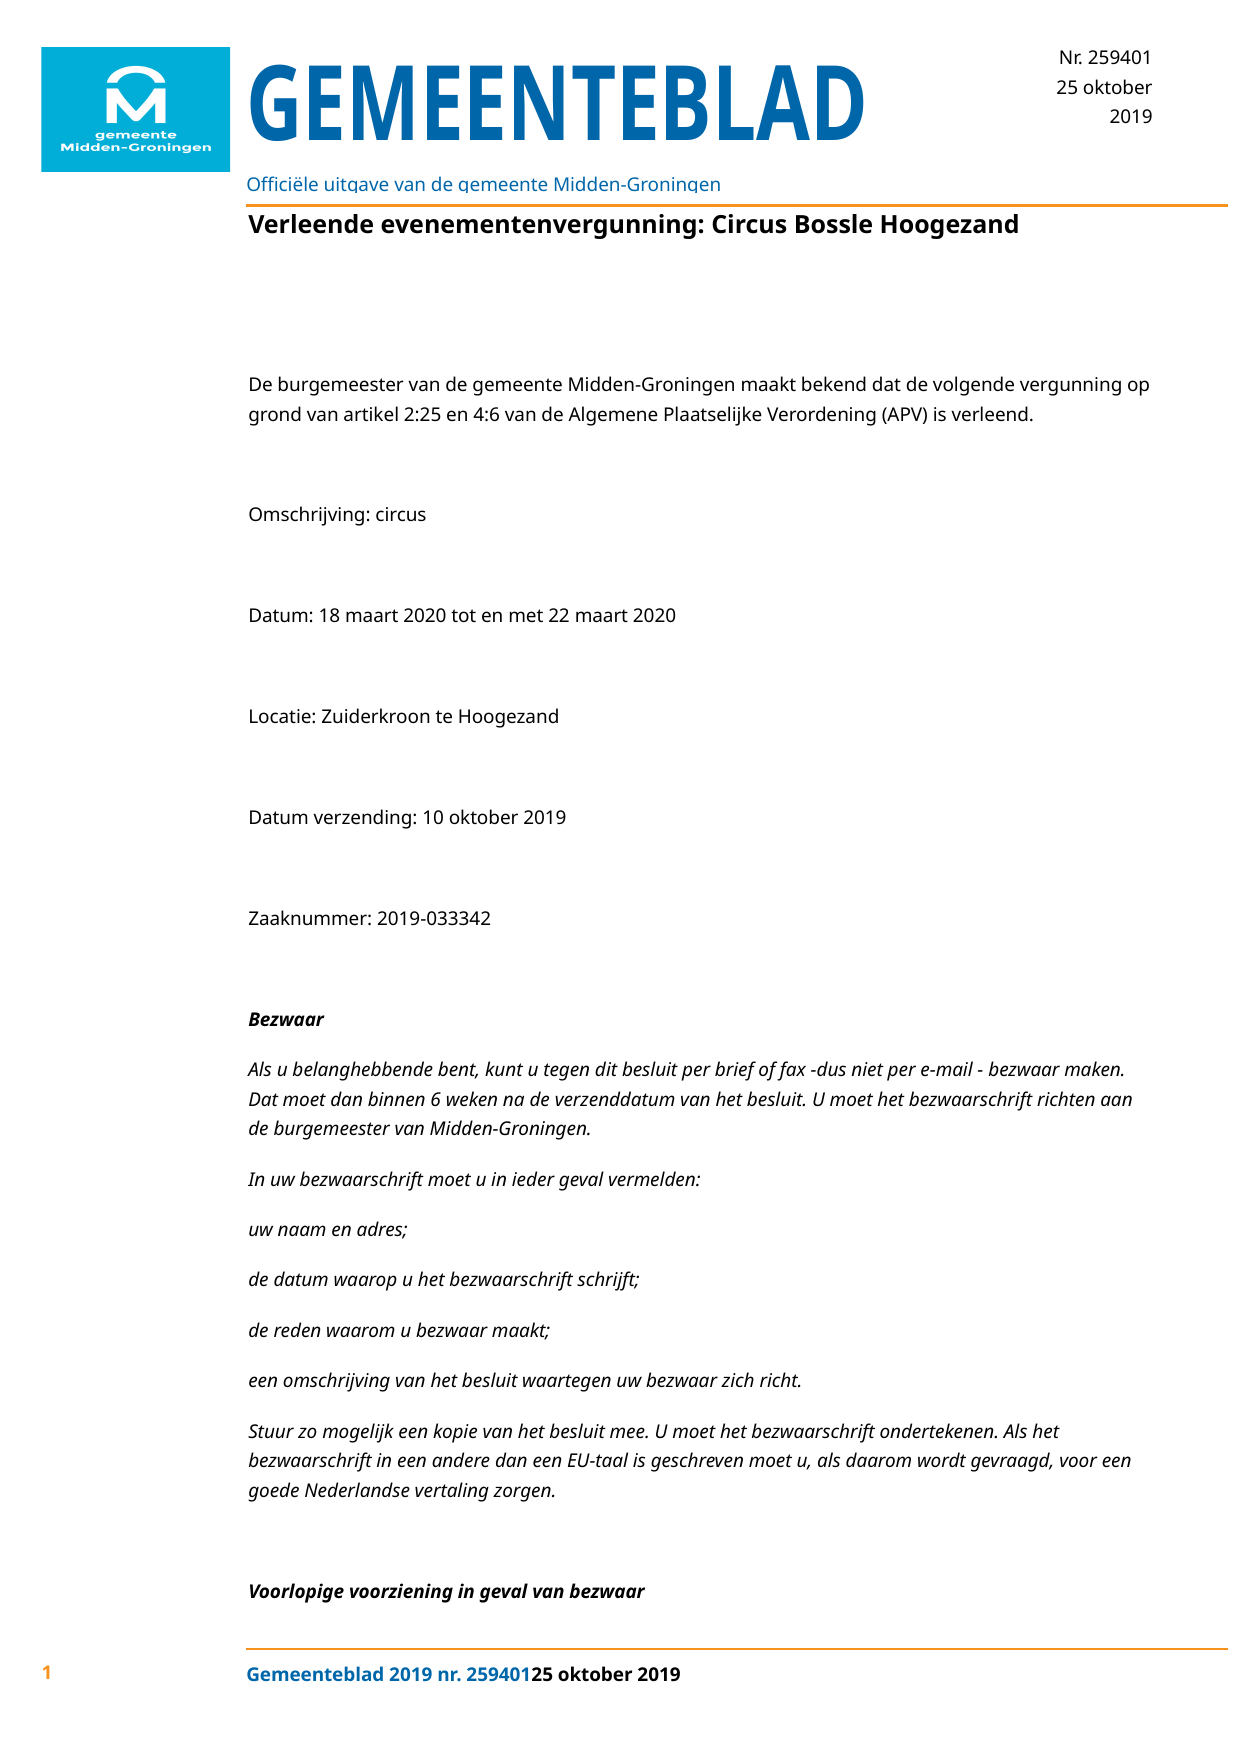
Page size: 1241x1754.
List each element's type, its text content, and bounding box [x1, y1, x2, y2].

text Locatie: Zuiderkroon te Hoogezand [248, 703, 1152, 729]
text Verleende evenementenvergunning: Circus Bossle Hoogezand [248, 207, 1152, 241]
text Omschrijving: circus [248, 502, 1152, 527]
text de reden waarom u bezwaar maakt; [248, 1317, 1152, 1343]
text de datum waarop u het bezwaarschrift schrijft; [248, 1267, 1152, 1292]
text Voorlopige voorziening in geval van bezwaar [248, 1578, 1152, 1603]
picture [184, 146, 190, 153]
text De burgemeester van de gemeente Midden-Groningen maakt bekend dat de volgende vergunning op grond van artikel 2:25 en 4:6 van de Algemene Plaatselijke Verordening (APV) is verleend. [248, 371, 1152, 426]
text Datum verzending: 10 oktober 2019 [248, 804, 1152, 830]
text Bezwaar [248, 1006, 1152, 1031]
picture [108, 66, 164, 82]
text Stuur zo mogelijk een kopie van het besluit mee. U moet het bezwaarschrift ondertekenen. Als het bezwaarschrift in een andere dan een EU-taal is geschreven moet u, als daarom wordt gevraagd, voor een goede Nederlandse vertaling zorgen. [248, 1418, 1152, 1503]
text Datum: 18 maart 2020 tot en met 22 maart 2020 [248, 602, 1152, 628]
text een omschrijving van het besluit waartegen uw bezwaar zich richt. [248, 1367, 1152, 1393]
text Zaaknummer: 2019-033342 [248, 905, 1152, 931]
picture [107, 89, 165, 122]
text Als u belanghebbende bent, kunt u tegen dit besluit per brief of fax -dus niet per e-mail - bezwaar maken. Dat moet dan binnen 6 weken na de verzenddatum van het besluit. U moet het bezwaarschrift richten aan de burgemeester van Midden-Groningen. [248, 1056, 1152, 1141]
text In uw bezwaarschrift moet u in ieder geval vermelden: [248, 1166, 1152, 1191]
text uw naam en adres; [248, 1216, 1152, 1242]
